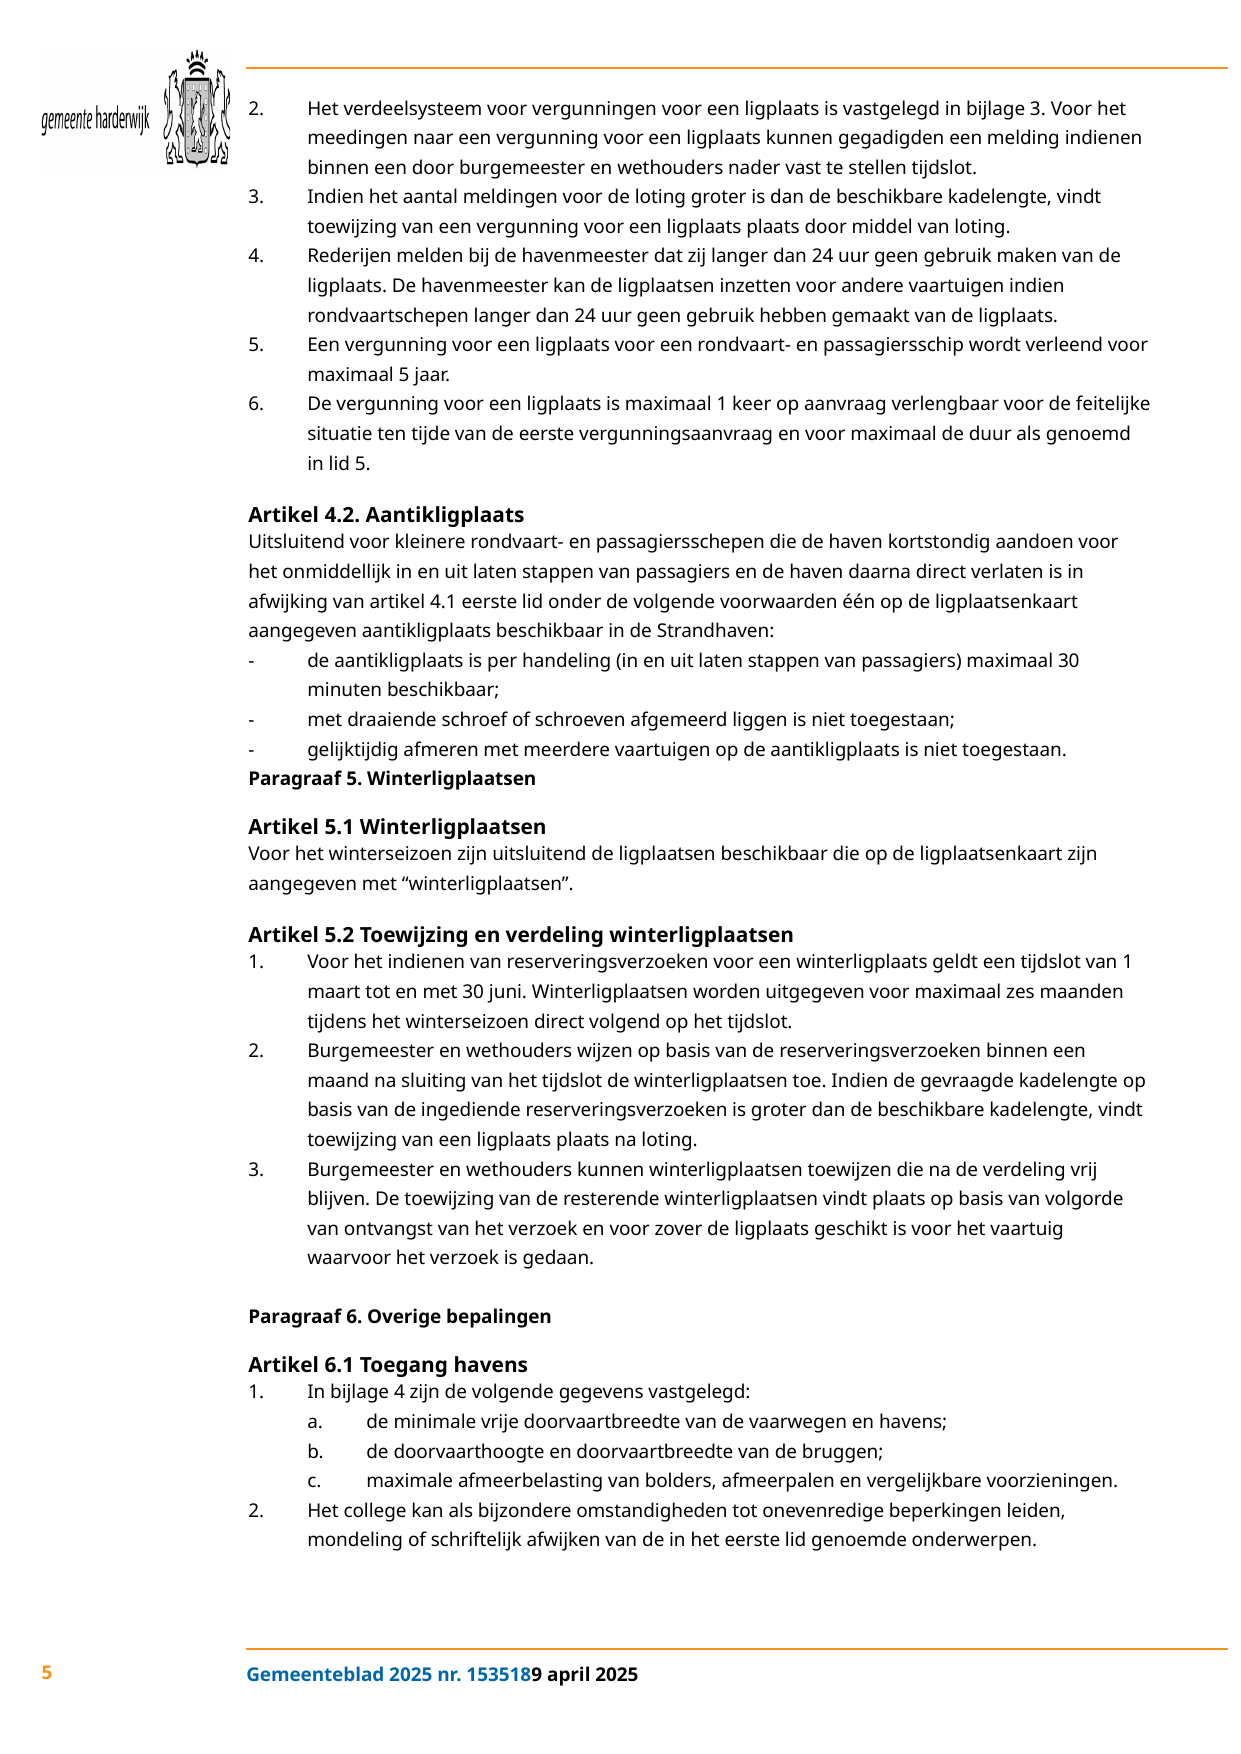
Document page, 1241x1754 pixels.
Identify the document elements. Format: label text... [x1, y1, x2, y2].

list Rederijen melden bij de havenmeester dat zij langer dan 24 uur geen gebruik maken van de ligplaats. De havenmeester kan de ligplaatsen inzetten voor andere vaartuigen indien rondvaartschepen langer dan 24 uur geen gebruik hebben gemaakt van de ligplaats. [248, 243, 1152, 328]
text Voor het winterseizoen zijn uitsluitend de ligplaatsen beschikbaar die op de ligplaatsenkaart zijn aangegeven met “winterligplaatsen”. [248, 840, 1152, 896]
list de aantikligplaats is per handeling (in en uit laten stappen van passagiers) maximaal 30 minuten beschikbaar; [248, 647, 1152, 702]
list de doorvaarthoogte en doorvaartbreedte van de bruggen; [307, 1438, 1152, 1464]
list maximale afmeerbelasting van bolders, afmeerpalen en vergelijkbare voorzieningen. [307, 1467, 1152, 1493]
list Het verdeelsysteem voor vergunningen voor een ligplaats is vastgelegd in bijlage 3. Voor het meedingen naar een vergunning voor een ligplaats kunnen gegadigden een melding indienen binnen een door burgemeester en wethouders nader vast te stellen tijdslot. [248, 95, 1152, 180]
list Een vergunning voor een ligplaats voor een rondvaart- en passagiersschip wordt verleend voor maximaal 5 jaar. [248, 331, 1152, 387]
list de minimale vrije doorvaartbreedte van de vaarwegen en havens; [307, 1408, 1152, 1434]
picture [41, 47, 231, 172]
list Burgemeester en wethouders wijzen op basis van de reserveringsverzoeken binnen een maand na sluiting van het tijdslot de winterligplaatsen toe. Indien de gevraagde kadelengte op basis van de ingediende reserveringsverzoeken is groter dan de beschikbare kadelengte, vindt toewijzing van een ligplaats plaats na loting. [248, 1037, 1152, 1152]
text Artikel 6.1 Toegang havens [248, 1350, 1152, 1379]
text Paragraaf 5. Winterligplaatsen [248, 765, 1152, 791]
list De vergunning voor een ligplaats is maximaal 1 keer op aanvraag verlengbaar voor de feitelijke situatie ten tijde van de eerste vergunningsaanvraag en voor maximaal de duur als genoemd in lid 5. [248, 391, 1152, 476]
text Artikel 5.2 Toewijzing en verdeling winterligplaatsen [248, 920, 1152, 949]
list Voor het indienen van reserveringsverzoeken voor een winterligplaats geldt een tijdslot van 1 maart tot en met 30 juni. Winterligplaatsen worden uitgegeven voor maximaal zes maanden tijdens het winterseizoen direct volgend op het tijdslot. [248, 949, 1152, 1034]
list Burgemeester en wethouders kunnen winterligplaatsen toewijzen die na de verdeling vrij blijven. De toewijzing van de resterende winterligplaatsen vindt plaats op basis van volgorde van ontvangst van het verzoek en voor zover de ligplaats geschikt is voor het vaartuig waarvoor het verzoek is gedaan. [248, 1156, 1152, 1270]
text Paragraaf 6. Overige bepalingen [248, 1304, 1152, 1329]
list In bijlage 4 zijn de volgende gegevens vastgelegd: [248, 1379, 1152, 1404]
text Artikel 4.2. Aantikligplaats [248, 500, 1152, 529]
list Het college kan als bijzondere omstandigheden tot onevenredige beperkingen leiden, mondeling of schriftelijk afwijken van de in het eerste lid genoemde onderwerpen. [248, 1497, 1152, 1552]
text Artikel 5.1 Winterligplaatsen [248, 812, 1152, 840]
list gelijktijdig afmeren met meerdere vaartuigen op de aantikligplaats is niet toegestaan. [248, 736, 1152, 761]
list Indien het aantal meldingen voor de loting groter is dan de beschikbare kadelengte, vindt toewijzing van een vergunning voor een ligplaats plaats door middel van loting. [248, 183, 1152, 239]
text Uitsluitend voor kleinere rondvaart- en passagiersschepen die de haven kortstondig aandoen voor het onmiddellijk in en uit laten stappen van passagiers en de haven daarna direct verlaten is in afwijking van artikel 4.1 eerste lid onder de volgende voorwaarden één op de ligplaatsenkaart aangegeven aantikligplaats beschikbaar in de Strandhaven: [248, 529, 1152, 643]
list met draaiende schroef of schroeven afgemeerd liggen is niet toegestaan; [248, 706, 1152, 732]
